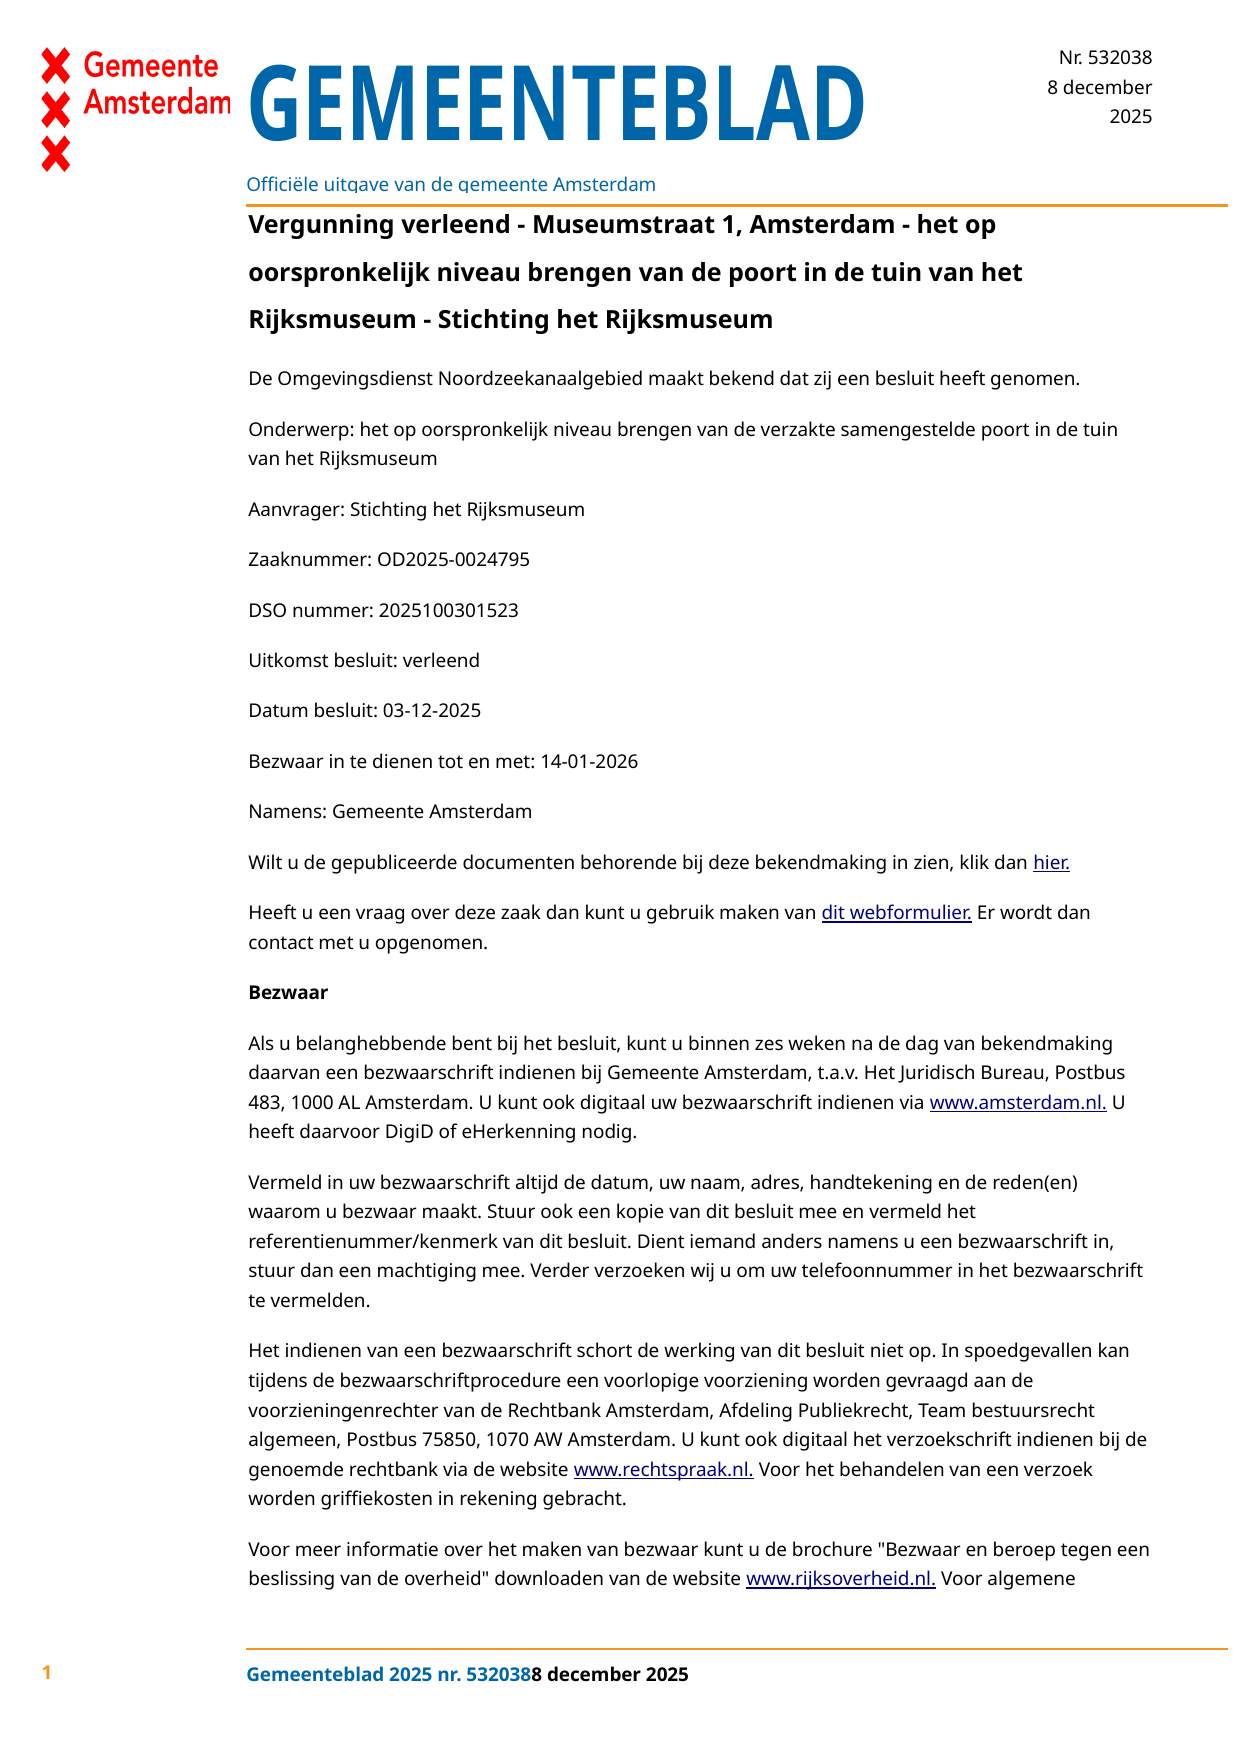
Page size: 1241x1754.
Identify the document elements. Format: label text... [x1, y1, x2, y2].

text Datum besluit: 03-12-2025 [248, 698, 1152, 723]
text De Omgevingsdienst Noordzeekanaalgebied maakt bekend dat zij een besluit heeft genomen. [248, 366, 1152, 391]
text Wilt u de gepubliceerde documenten behorende bij deze bekendmaking in zien, klik dan hier. [248, 849, 1152, 874]
text Zaaknummer: OD2025-0024795 [248, 546, 1152, 572]
text Heeft u een vraag over deze zaak dan kunt u gebruik maken van dit webformulier. Er wordt dan contact met u opgenomen. [248, 899, 1152, 954]
text Vergunning verleend - Museumstraat 1, Amsterdam - het op oorspronkelijk niveau brengen van de poort in de tuin van het Rijksmuseum - Stichting het Rijksmuseum [248, 207, 1152, 336]
text Bezwaar [248, 979, 1152, 1005]
text Aanvrager: Stichting het Rijksmuseum [248, 496, 1152, 522]
text DSO nummer: 2025100301523 [248, 597, 1152, 622]
text Als u belanghebbende bent bij het besluit, kunt u binnen zes weken na de dag van bekendmaking daarvan een bezwaarschrift indienen bij Gemeente Amsterdam, t.a.v. Het Juridisch Bureau, Postbus 483, 1000 AL Amsterdam. U kunt ook digitaal uw bezwaarschrift indienen via www.amsterdam.nl. U heeft daarvoor DigiD of eHerkenning nodig. [248, 1030, 1152, 1144]
text Vermeld in uw bezwaarschrift altijd de datum, uw naam, adres, handtekening en de reden(en) waarom u bezwaar maakt. Stuur ook een kopie van dit besluit mee en vermeld het referentienummer/kenmerk van dit besluit. Dient iemand anders namens u een bezwaarschrift in, stuur dan een machtiging mee. Verder verzoeken wij u om uw telefoonnummer in het bezwaarschrift te vermelden. [248, 1169, 1152, 1313]
text Onderwerp: het op oorspronkelijk niveau brengen van de verzakte samengestelde poort in de tuin van het Rijksmuseum [248, 416, 1152, 471]
text Voor meer informatie over het maken van bezwaar kunt u de brochure "Bezwaar en beroep tegen een beslissing van de overheid" downloaden van de website www.rijksoverheid.nl. Voor algemene [248, 1536, 1152, 1591]
text Uitkomst besluit: verleend [248, 647, 1152, 673]
text Bezwaar in te dienen tot en met: 14-01-2026 [248, 748, 1152, 774]
picture [41, 47, 231, 172]
text Het indienen van een bezwaarschrift schort de werking van dit besluit niet op. In spoedgevallen kan tijdens de bezwaarschriftprocedure een voorlopige voorziening worden gevraagd aan de voorzieningenrechter van de Rechtbank Amsterdam, Afdeling Publiekrecht, Team bestuursrecht algemeen, Postbus 75850, 1070 AW Amsterdam. U kunt ook digitaal het verzoekschrift indienen bij de genoemde rechtbank via de website www.rechtspraak.nl. Voor het behandelen van een verzoek worden griffiekosten in rekening gebracht. [248, 1338, 1152, 1511]
text Namens: Gemeente Amsterdam [248, 798, 1152, 824]
